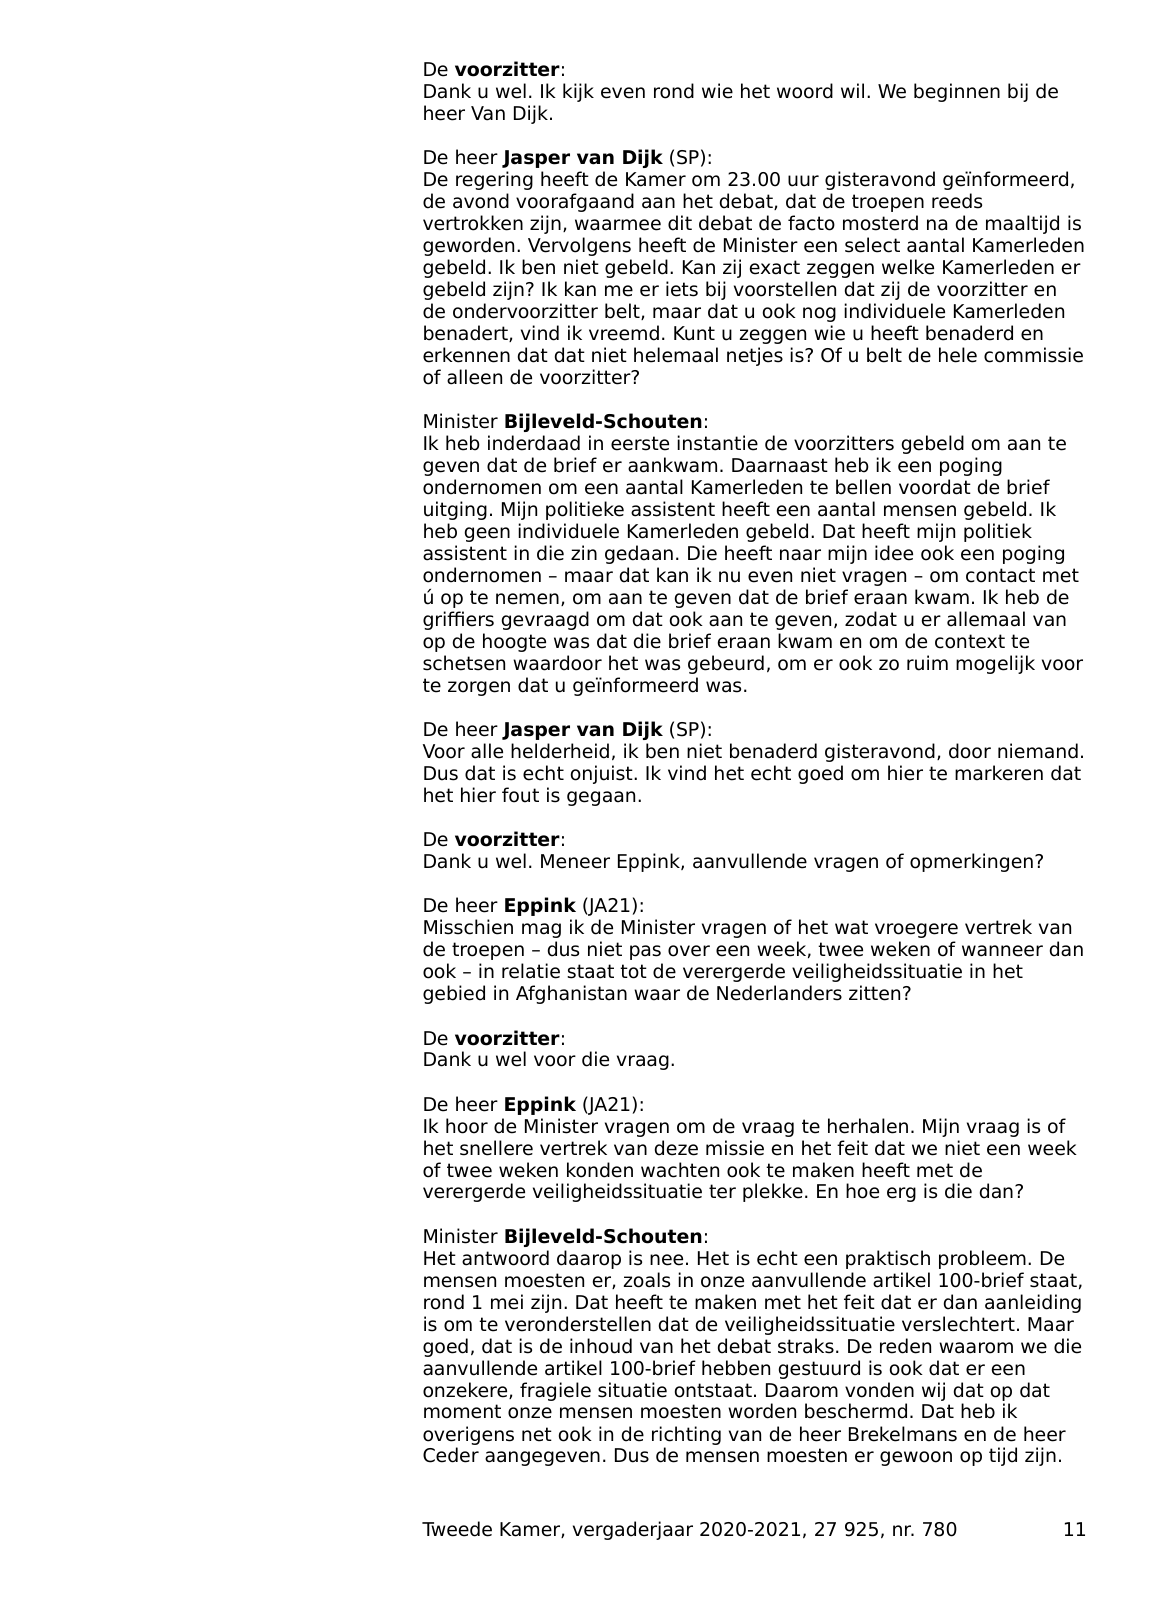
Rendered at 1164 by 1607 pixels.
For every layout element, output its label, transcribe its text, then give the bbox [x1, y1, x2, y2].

text De voorzitter: [422, 59, 1087, 81]
text De voorzitter: [422, 829, 1087, 851]
text De heer Jasper van Dijk (SP): [422, 147, 1087, 169]
text Het antwoord daarop is nee. Het is echt een praktisch probleem. De mensen moesten er, zoals in onze aanvullende artikel 100-brief staat, rond 1 mei zijn. Dat heeft te maken met het feit dat er dan aanleiding is om te veronderstellen dat de veiligheidssituatie verslechtert. Maar goed, dat is de inhoud van het debat straks. De reden waarom we die aanvullende artikel 100-brief hebben gestuurd is ook dat er een onzekere, fragiele situatie ontstaat. Daarom vonden wij dat op dat moment onze mensen moesten worden beschermd. Dat heb ik overigens net ook in de richting van de heer Brekelmans en de heer Ceder aangegeven. Dus de mensen moesten er gewoon op tijd zijn. [422, 1248, 1087, 1467]
text Misschien mag ik de Minister vragen of het wat vroegere vertrek van de troepen – dus niet pas over een week, twee weken of wanneer dan ook – in relatie staat tot de verergerde veiligheidssituatie in het gebied in Afghanistan waar de Nederlanders zitten? [422, 917, 1087, 1005]
text Dank u wel. Ik kijk even rond wie het woord wil. We beginnen bij de heer Van Dijk. [422, 81, 1087, 125]
text De heer Jasper van Dijk (SP): [422, 719, 1087, 741]
text Minister Bijleveld-Schouten: [422, 1226, 1087, 1248]
text De regering heeft de Kamer om 23.00 uur gisteravond geïnformeerd, de avond voorafgaand aan het debat, dat de troepen reeds vertrokken zijn, waarmee dit debat de facto mosterd na de maaltijd is geworden. Vervolgens heeft de Minister een select aantal Kamerleden gebeld. Ik ben niet gebeld. Kan zij exact zeggen welke Kamerleden er gebeld zijn? Ik kan me er iets bij voorstellen dat zij de voorzitter en de ondervoorzitter belt, maar dat u ook nog individuele Kamerleden benadert, vind ik vreemd. Kunt u zeggen wie u heeft benaderd en erkennen dat dat niet helemaal netjes is? Of u belt de hele commissie of alleen de voorzitter? [422, 169, 1087, 389]
text Voor alle helderheid, ik ben niet benaderd gisteravond, door niemand. Dus dat is echt onjuist. Ik vind het echt goed om hier te markeren dat het hier fout is gegaan. [422, 741, 1087, 807]
text De heer Eppink (JA21): [422, 895, 1087, 917]
text Minister Bijleveld-Schouten: [422, 411, 1087, 433]
text Dank u wel voor die vraag. [422, 1049, 1087, 1071]
text De voorzitter: [422, 1027, 1087, 1049]
text De heer Eppink (JA21): [422, 1093, 1087, 1116]
text Ik heb inderdaad in eerste instantie de voorzitters gebeld om aan te geven dat de brief er aankwam. Daarnaast heb ik een poging ondernomen om een aantal Kamerleden te bellen voordat de brief uitging. Mijn politieke assistent heeft een aantal mensen gebeld. Ik heb geen individuele Kamerleden gebeld. Dat heeft mijn politiek assistent in die zin gedaan. Die heeft naar mijn idee ook een poging ondernomen – maar dat kan ik nu even niet vragen – om contact met ú op te nemen, om aan te geven dat de brief eraan kwam. Ik heb de griffiers gevraagd om dat ook aan te geven, zodat u er allemaal van op de hoogte was dat die brief eraan kwam en om de context te schetsen waardoor het was gebeurd, om er ook zo ruim mogelijk voor te zorgen dat u geïnformeerd was. [422, 433, 1087, 697]
text Dank u wel. Meneer Eppink, aanvullende vragen of opmerkingen? [422, 851, 1087, 873]
text Ik hoor de Minister vragen om de vraag te herhalen. Mijn vraag is of het snellere vertrek van deze missie en het feit dat we niet een week of twee weken konden wachten ook te maken heeft met de verergerde veiligheidssituatie ter plekke. En hoe erg is die dan? [422, 1116, 1087, 1203]
